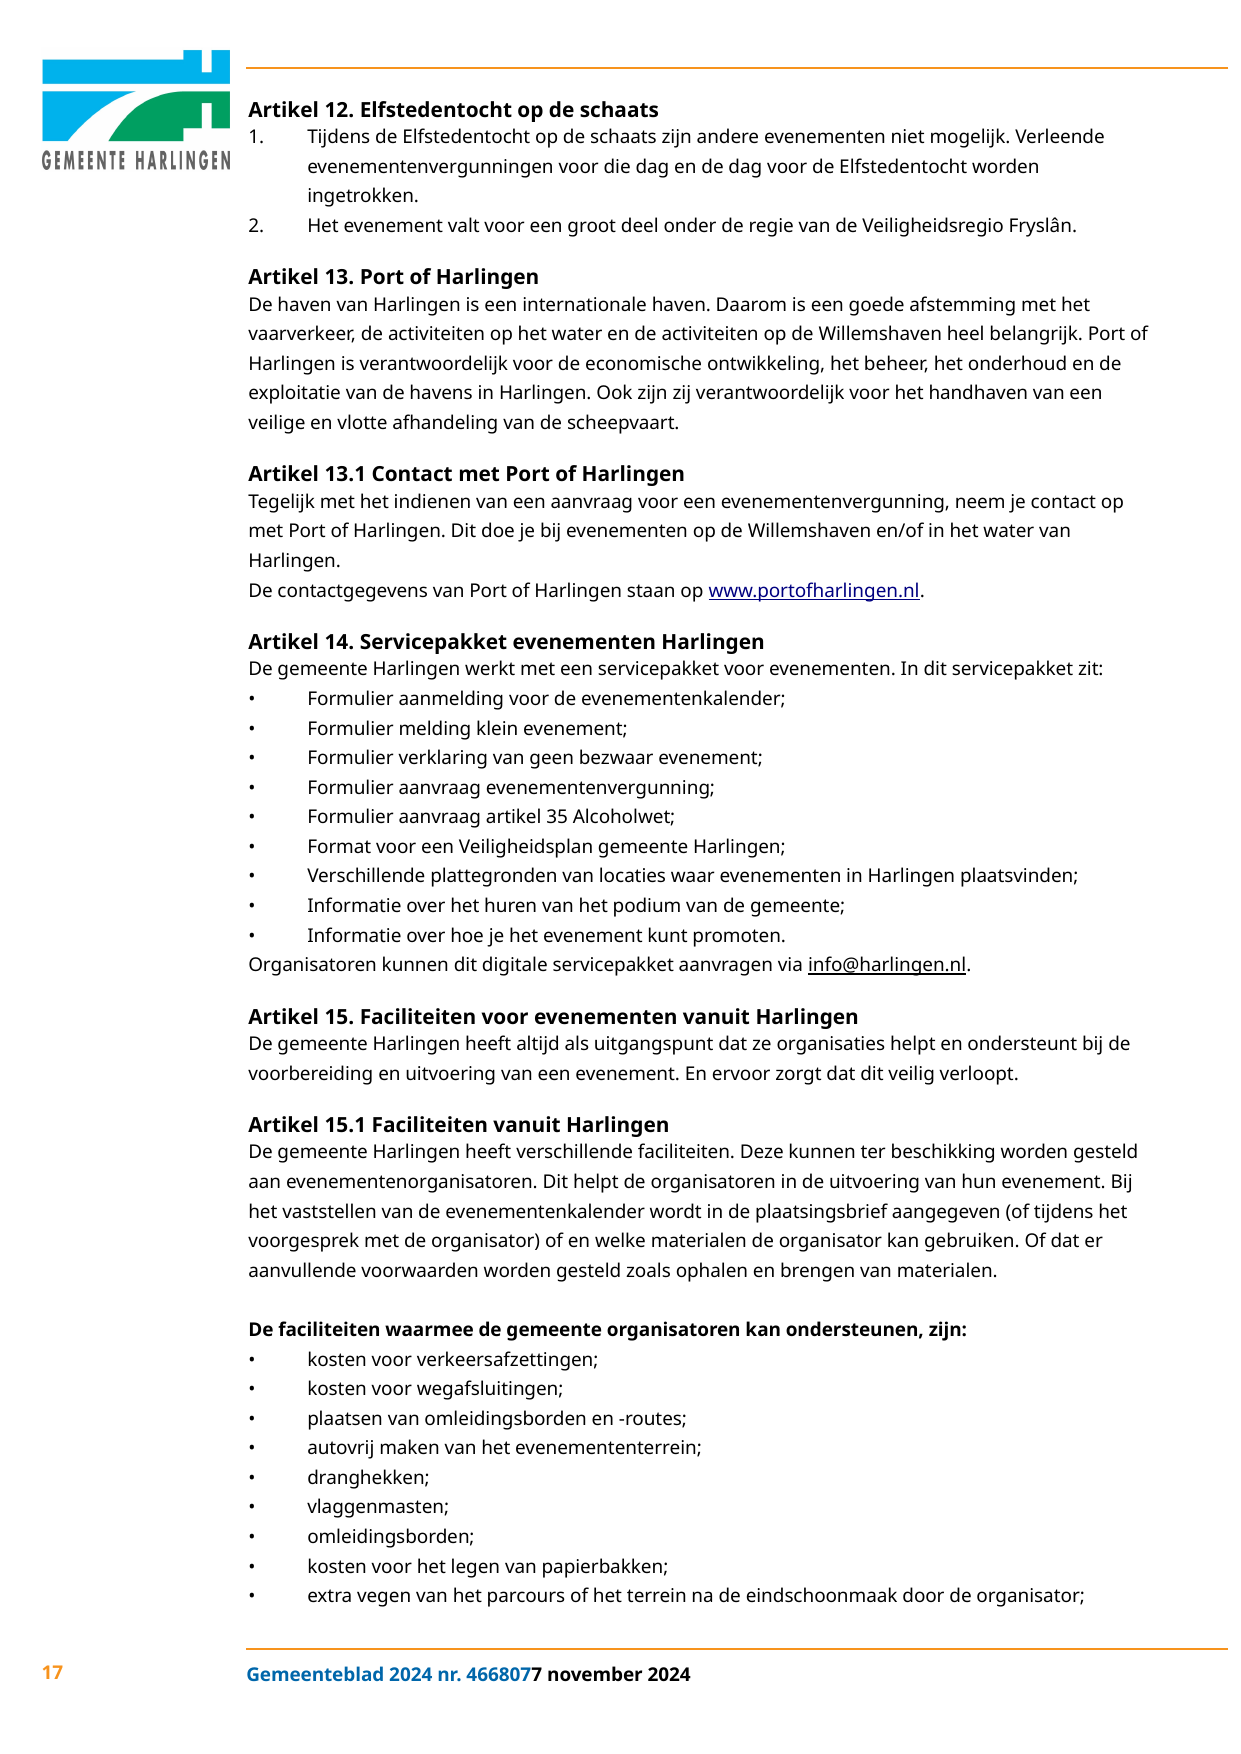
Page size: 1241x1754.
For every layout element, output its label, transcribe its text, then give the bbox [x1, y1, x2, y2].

list kosten voor wegafsluitingen; [248, 1375, 1152, 1401]
list Het evenement valt voor een groot deel onder de regie van de Veiligheidsregio Fryslân. [248, 212, 1152, 238]
text De gemeente Harlingen werkt met een servicepakket voor evenementen. In dit servicepakket zit: [248, 656, 1152, 681]
text Artikel 15.1 Faciliteiten vanuit Harlingen [248, 1110, 1152, 1139]
text Artikel 15. Faciliteiten voor evenementen vanuit Harlingen [248, 1002, 1152, 1030]
list Informatie over het huren van het podium van de gemeente; [248, 892, 1152, 918]
list Format voor een Veiligheidsplan gemeente Harlingen; [248, 833, 1152, 859]
list Informatie over hoe je het evenement kunt promoten. [248, 922, 1152, 948]
list dranghekken; [248, 1464, 1152, 1490]
list Formulier aanvraag artikel 35 Alcoholwet; [248, 803, 1152, 829]
text Artikel 12. Elfstedentocht op de schaats [248, 95, 1152, 123]
text Tegelijk met het indienen van een aanvraag voor een evenementenvergunning, neem je contact op met Port of Harlingen. Dit doe je bij evenementen op de Willemshaven en/of in het water van Harlingen. [248, 488, 1152, 573]
picture [41, 47, 231, 172]
text Organisatoren kunnen dit digitale servicepakket aanvragen via info@harlingen.nl. [248, 951, 1152, 977]
list vlaggenmasten; [248, 1494, 1152, 1519]
list Formulier aanvraag evenementenvergunning; [248, 774, 1152, 800]
list Formulier aanmelding voor de evenementenkalender; [248, 685, 1152, 711]
list plaatsen van omleidingsborden en -routes; [248, 1405, 1152, 1431]
list kosten voor verkeersafzettingen; [248, 1346, 1152, 1372]
text De gemeente Harlingen heeft verschillende faciliteiten. Deze kunnen ter beschikking worden gesteld aan evenementenorganisatoren. Dit helpt de organisatoren in de uitvoering van hun evenement. Bij het vaststellen van de evenementenkalender wordt in de plaatsingsbrief aangegeven (of tijdens het voorgesprek met de organisator) of en welke materialen de organisator kan gebruiken. Of dat er aanvullende voorwaarden worden gesteld zoals ophalen en brengen van materialen. [248, 1139, 1152, 1283]
list extra vegen van het parcours of het terrein na de eindschoonmaak door de organisator; [248, 1582, 1152, 1608]
text De contactgegevens van Port of Harlingen staan op www.portofharlingen.nl. [248, 577, 1152, 602]
list kosten voor het legen van papierbakken; [248, 1553, 1152, 1579]
text De faciliteiten waarmee de gemeente organisatoren kan ondersteunen, zijn: [248, 1316, 1152, 1342]
text De haven van Harlingen is een internationale haven. Daarom is een goede afstemming met het vaarverkeer, de activiteiten op het water en de activiteiten op de Willemshaven heel belangrijk. Port of Harlingen is verantwoordelijk voor de economische ontwikkeling, het beheer, het onderhoud en de exploitatie van de havens in Harlingen. Ook zijn zij verantwoordelijk voor het handhaven van een veilige en vlotte afhandeling van de scheepvaart. [248, 291, 1152, 435]
list omleidingsborden; [248, 1523, 1152, 1549]
list Formulier melding klein evenement; [248, 715, 1152, 741]
text Artikel 13. Port of Harlingen [248, 262, 1152, 291]
list Tijdens de Elfstedentocht op de schaats zijn andere evenementen niet mogelijk. Verleende evenementenvergunningen voor die dag en de dag voor de Elfstedentocht worden ingetrokken. [248, 123, 1152, 208]
text De gemeente Harlingen heeft altijd als uitgangspunt dat ze organisaties helpt en ondersteunt bij de voorbereiding en uitvoering van een evenement. En ervoor zorgt dat dit veilig verloopt. [248, 1030, 1152, 1086]
list autovrij maken van het evenemententerrein; [248, 1434, 1152, 1460]
text Artikel 13.1 Contact met Port of Harlingen [248, 459, 1152, 488]
text Artikel 14. Servicepakket evenementen Harlingen [248, 627, 1152, 656]
list Formulier verklaring van geen bezwaar evenement; [248, 744, 1152, 770]
list Verschillende plattegronden van locaties waar evenementen in Harlingen plaatsvinden; [248, 863, 1152, 888]
